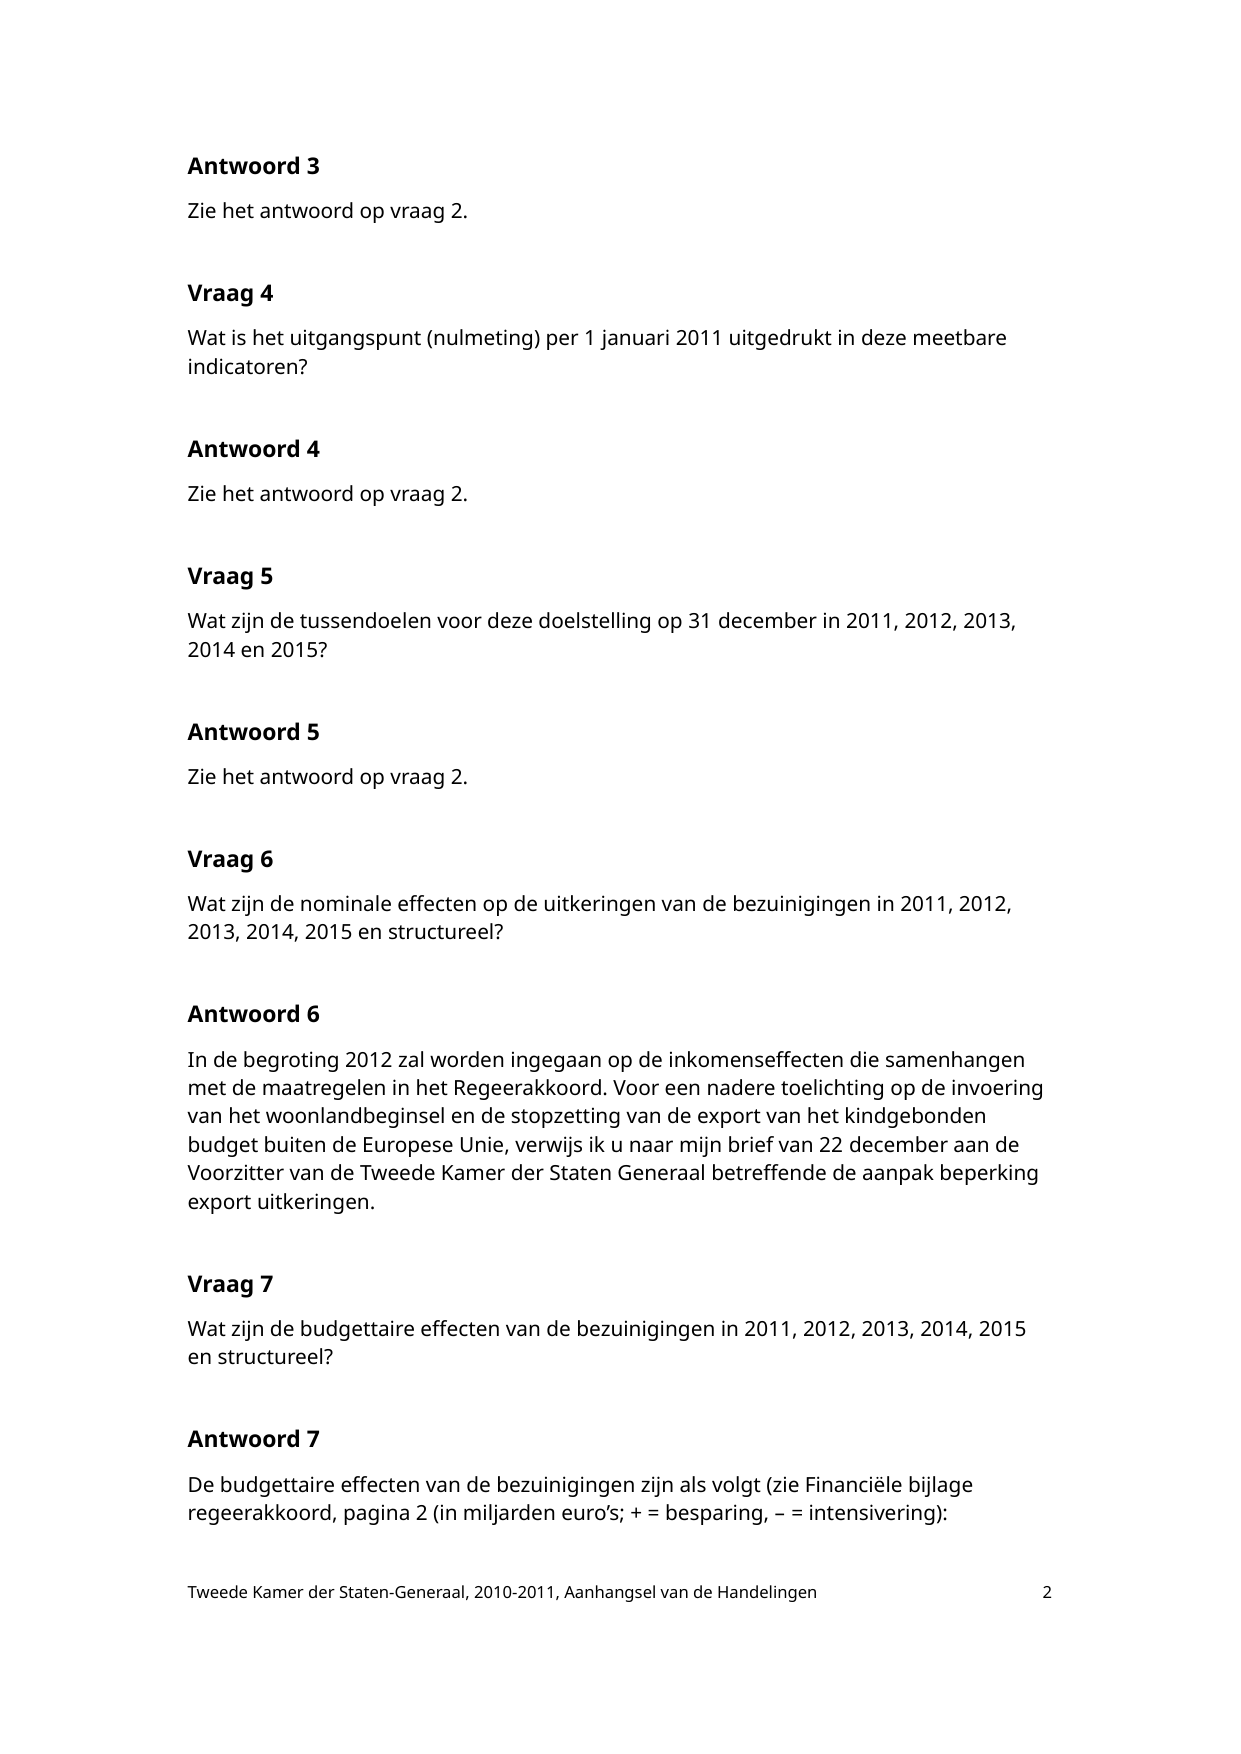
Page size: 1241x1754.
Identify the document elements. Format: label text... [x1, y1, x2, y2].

text In de begroting 2012 zal worden ingegaan op de inkomenseffecten die samenhangen met de maatregelen in het Regeerakkoord. Voor een nadere toelichting op de invoering van het woonlandbeginsel en de stopzetting van de export van het kindgebonden budget buiten de Europese Unie, verwijs ik u naar mijn brief van 22 december aan de Voorzitter van de Tweede Kamer der Staten Generaal betreffende de aanpak beperking export uitkeringen. [187, 1045, 1053, 1215]
subtitle Vraag 4 [187, 277, 1053, 308]
text Wat zijn de budgettaire effecten van de bezuinigingen in 2011, 2012, 2013, 2014, 2015 en structureel? [187, 1314, 1053, 1371]
subtitle Antwoord 7 [187, 1423, 1053, 1455]
text Zie het antwoord op vraag 2. [187, 196, 1053, 225]
text Wat zijn de nominale effecten op de uitkeringen van de bezuinigingen in 2011, 2012, 2013, 2014, 2015 en structureel? [187, 889, 1053, 946]
subtitle Vraag 5 [187, 560, 1053, 591]
text De budgettaire effecten van de bezuinigingen zijn als volgt (zie Financiële bijlage regeerakkoord, pagina 2 (in miljarden euro’s; + = besparing, – = intensivering): [187, 1470, 1053, 1527]
text Wat is het uitgangspunt (nulmeting) per 1 januari 2011 uitgedrukt in deze meetbare indicatoren? [187, 323, 1053, 380]
subtitle Antwoord 3 [187, 150, 1053, 181]
subtitle Antwoord 5 [187, 716, 1053, 747]
subtitle Antwoord 4 [187, 433, 1053, 464]
text Zie het antwoord op vraag 2. [187, 479, 1053, 507]
subtitle Vraag 7 [187, 1268, 1053, 1299]
text Wat zijn de tussendoelen voor deze doelstelling op 31 december in 2011, 2012, 2013, 2014 en 2015? [187, 606, 1053, 663]
subtitle Antwoord 6 [187, 998, 1053, 1030]
text Zie het antwoord op vraag 2. [187, 762, 1053, 790]
subtitle Vraag 6 [187, 843, 1053, 874]
